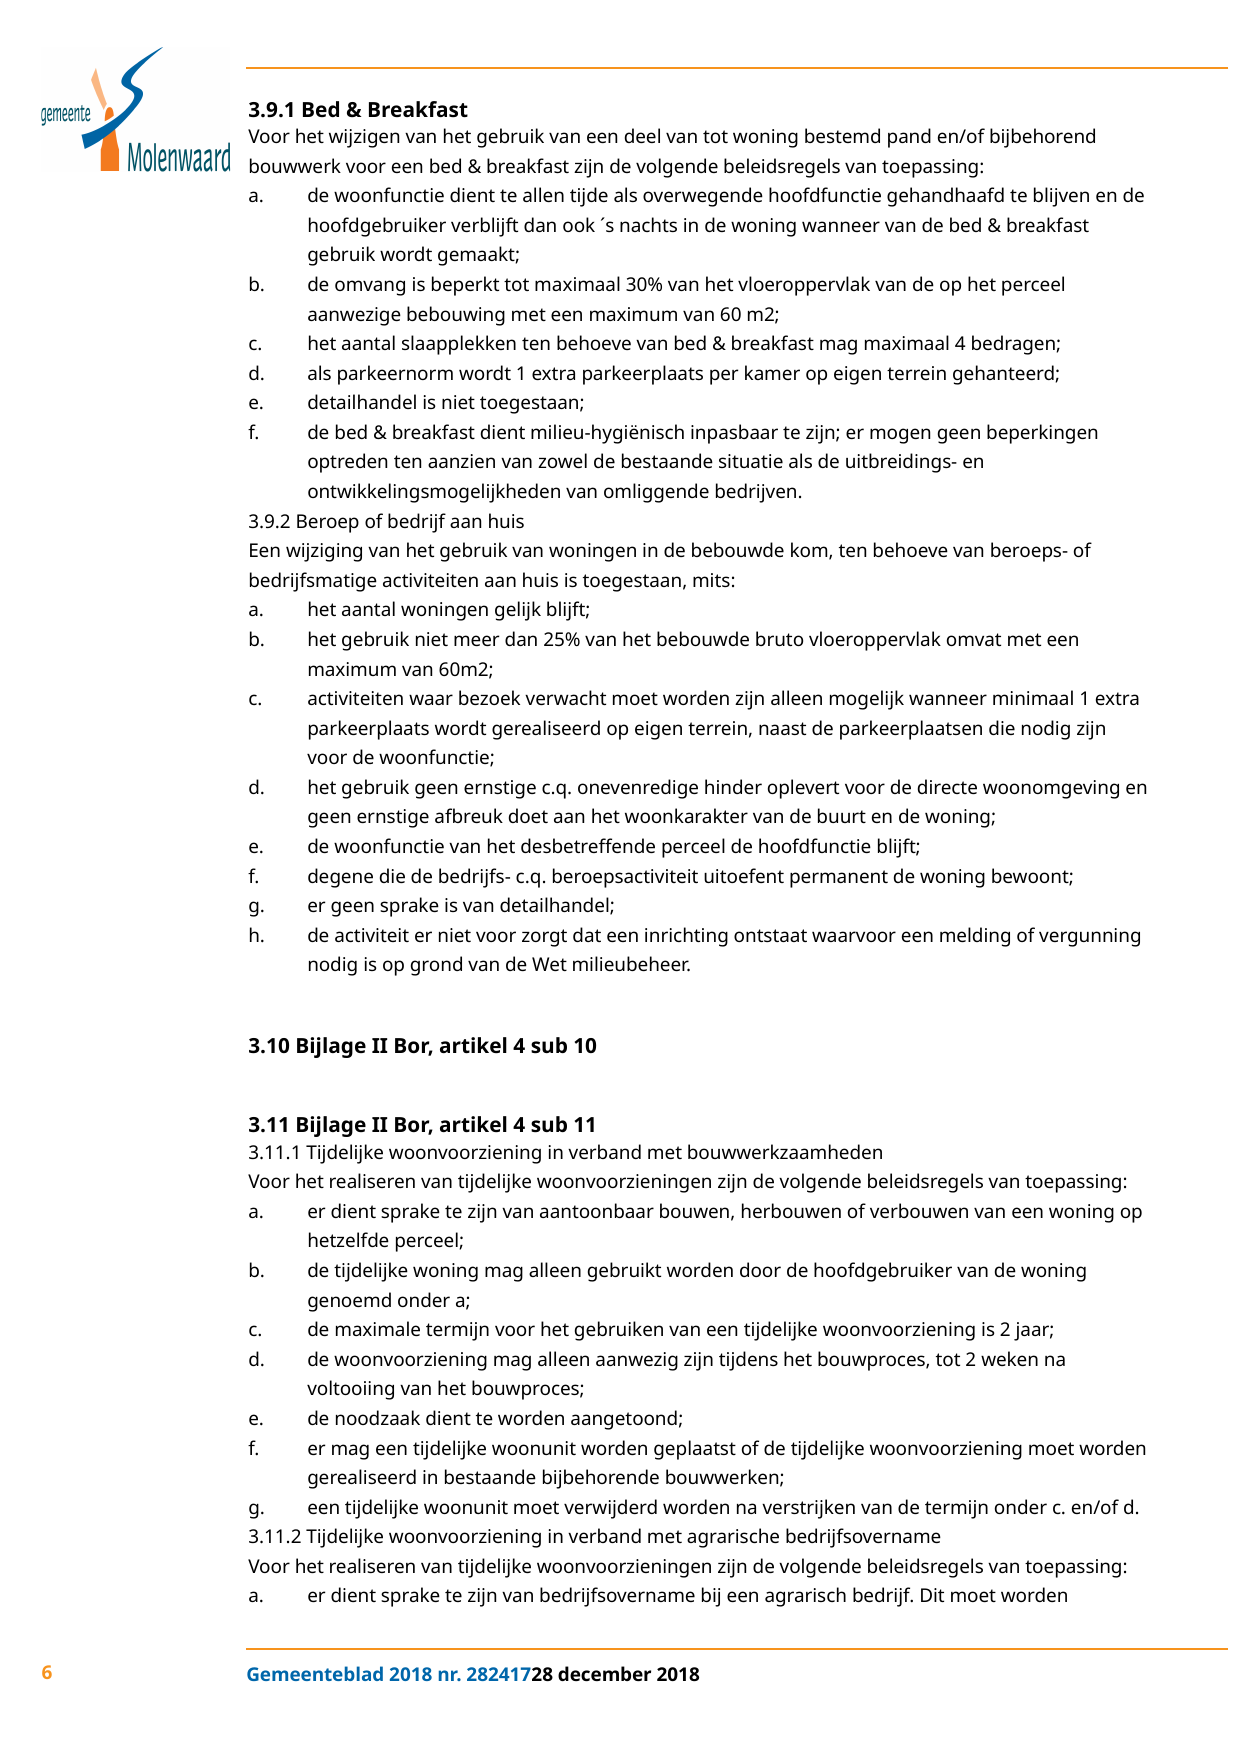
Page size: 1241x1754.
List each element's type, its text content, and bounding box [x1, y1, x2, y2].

text 3.11 Bijlage II Bor, artikel 4 sub 11 [248, 1110, 1152, 1139]
list het aantal woningen gelijk blijft; [248, 597, 1152, 622]
list degene die de bedrijfs- c.q. beroepsactiviteit uitoefent permanent de woning bewoont; [248, 863, 1152, 888]
text 3.9.2 Beroep of bedrijf aan huis [248, 508, 1152, 533]
text 3.9.1 Bed & Breakfast [248, 95, 1152, 123]
list de woonfunctie dient te allen tijde als overwegende hoofdfunctie gehandhaafd te blijven en de hoofdgebruiker verblijft dan ook ´s nachts in de woning wanneer van de bed & breakfast gebruik wordt gemaakt; [248, 182, 1152, 267]
text 3.11.2 Tijdelijke woonvoorziening in verband met agrarische bedrijfsovername [248, 1523, 1152, 1549]
list detailhandel is niet toegestaan; [248, 389, 1152, 415]
list er dient sprake te zijn van aantoonbaar bouwen, herbouwen of verbouwen van een woning op hetzelfde perceel; [248, 1198, 1152, 1253]
text Voor het realiseren van tijdelijke woonvoorzieningen zijn de volgende beleidsregels van toepassing: [248, 1168, 1152, 1194]
text Voor het wijzigen van het gebruik van een deel van tot woning bestemd pand en/of bijbehorend bouwwerk voor een bed & breakfast zijn de volgende beleidsregels van toepassing: [248, 123, 1152, 178]
list de tijdelijke woning mag alleen gebruikt worden door de hoofdgebruiker van de woning genoemd onder a; [248, 1257, 1152, 1312]
list als parkeernorm wordt 1 extra parkeerplaats per kamer op eigen terrein gehanteerd; [248, 360, 1152, 386]
list de maximale termijn voor het gebruiken van een tijdelijke woonvoorziening is 2 jaar; [248, 1316, 1152, 1342]
text 3.10 Bijlage II Bor, artikel 4 sub 10 [248, 1032, 1152, 1060]
list de activiteit er niet voor zorgt dat een inrichting ontstaat waarvoor een melding of vergunning nodig is op grond van de Wet milieubeheer. [248, 922, 1152, 977]
list de woonvoorziening mag alleen aanwezig zijn tijdens het bouwproces, tot 2 weken na voltooiing van het bouwproces; [248, 1346, 1152, 1401]
list de bed & breakfast dient milieu-hygiënisch inpasbaar te zijn; er mogen geen beperkingen optreden ten aanzien van zowel de bestaande situatie als de uitbreidings- en ontwikkelingsmogelijkheden van omliggende bedrijven. [248, 419, 1152, 504]
list er mag een tijdelijke woonunit worden geplaatst of de tijdelijke woonvoorziening moet worden gerealiseerd in bestaande bijbehorende bouwwerken; [248, 1435, 1152, 1490]
list het gebruik geen ernstige c.q. onevenredige hinder oplevert voor de directe woonomgeving en geen ernstige afbreuk doet aan het woonkarakter van de buurt en de woning; [248, 774, 1152, 829]
text Voor het realiseren van tijdelijke woonvoorzieningen zijn de volgende beleidsregels van toepassing: [248, 1553, 1152, 1579]
text 3.11.1 Tijdelijke woonvoorziening in verband met bouwwerkzaamheden [248, 1139, 1152, 1164]
list het gebruik niet meer dan 25% van het bebouwde bruto vloeroppervlak omvat met een maximum van 60m2; [248, 626, 1152, 681]
list de woonfunctie van het desbetreffende perceel de hoofdfunctie blijft; [248, 833, 1152, 859]
list activiteiten waar bezoek verwacht moet worden zijn alleen mogelijk wanneer minimaal 1 extra parkeerplaats wordt gerealiseerd op eigen terrein, naast de parkeerplaatsen die nodig zijn voor de woonfunctie; [248, 685, 1152, 770]
list er dient sprake te zijn van bedrijfsovername bij een agrarisch bedrijf. Dit moet worden [248, 1583, 1152, 1608]
list een tijdelijke woonunit moet verwijderd worden na verstrijken van de termijn onder c. en/of d. [248, 1494, 1152, 1519]
list er geen sprake is van detailhandel; [248, 892, 1152, 918]
list de noodzaak dient te worden aangetoond; [248, 1405, 1152, 1431]
text Een wijziging van het gebruik van woningen in de bebouwde kom, ten behoeve van beroeps- of bedrijfsmatige activiteiten aan huis is toegestaan, mits: [248, 537, 1152, 593]
picture [41, 47, 231, 172]
list het aantal slaapplekken ten behoeve van bed & breakfast mag maximaal 4 bedragen; [248, 330, 1152, 356]
list de omvang is beperkt tot maximaal 30% van het vloeroppervlak van de op het perceel aanwezige bebouwing met een maximum van 60 m2; [248, 271, 1152, 326]
